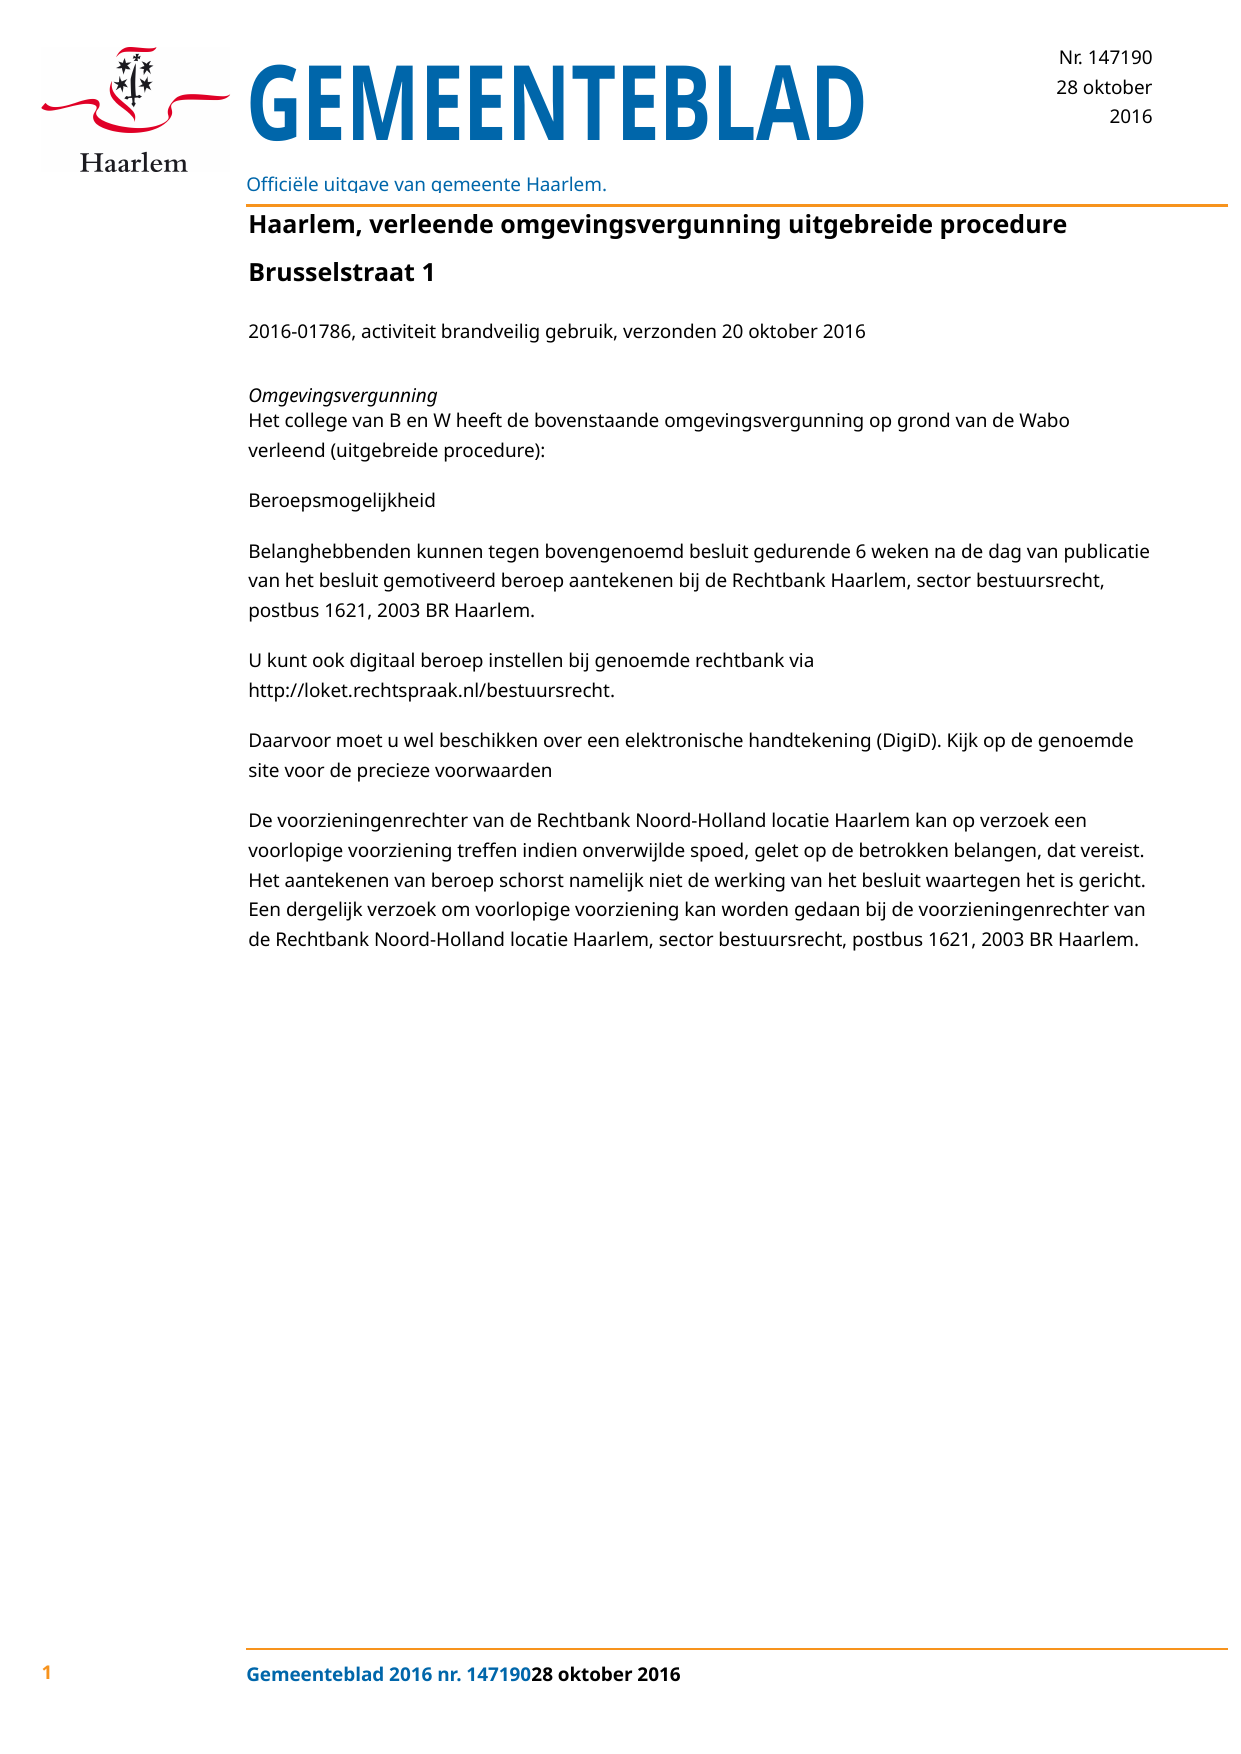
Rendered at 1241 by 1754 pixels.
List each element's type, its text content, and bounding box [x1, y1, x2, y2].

text Beroepsmogelijkheid [248, 488, 1152, 513]
text U kunt ook digitaal beroep instellen bij genoemde rechtbank via http://loket.rechtspraak.nl/bestuursrecht. [248, 648, 1152, 703]
text De voorzieningenrechter van de Rechtbank Noord-Holland locatie Haarlem kan op verzoek een voorlopige voorziening treffen indien onverwijlde spoed, gelet op de betrokken belangen, dat vereist. Het aantekenen van beroep schorst namelijk niet de werking van het besluit waartegen het is gericht. Een dergelijk verzoek om voorlopige voorziening kan worden gedaan bij de voorzieningenrechter van de Rechtbank Noord-Holland locatie Haarlem, sector bestuursrecht, postbus 1621, 2003 BR Haarlem. [248, 808, 1152, 952]
text 2016-01786, activiteit brandveilig gebruik, verzonden 20 oktober 2016 [248, 318, 1152, 344]
text Daarvoor moet u wel beschikken over een elektronische handtekening (DigiD). Kijk op de genoemde site voor de precieze voorwaarden [248, 728, 1152, 783]
picture [41, 47, 231, 172]
text Belanghebbenden kunnen tegen bovengenoemd besluit gedurende 6 weken na de dag van publicatie van het besluit gemotiveerd beroep aantekenen bij de Rechtbank Haarlem, sector bestuursrecht, postbus 1621, 2003 BR Haarlem. [248, 538, 1152, 623]
text Haarlem, verleende omgevingsvergunning uitgebreide procedure Brusselstraat 1 [248, 207, 1152, 288]
text Omgevingsvergunning [248, 382, 1152, 408]
text Het college van B en W heeft de bovenstaande omgevingsvergunning op grond van de Wabo verleend (uitgebreide procedure): [248, 408, 1152, 463]
